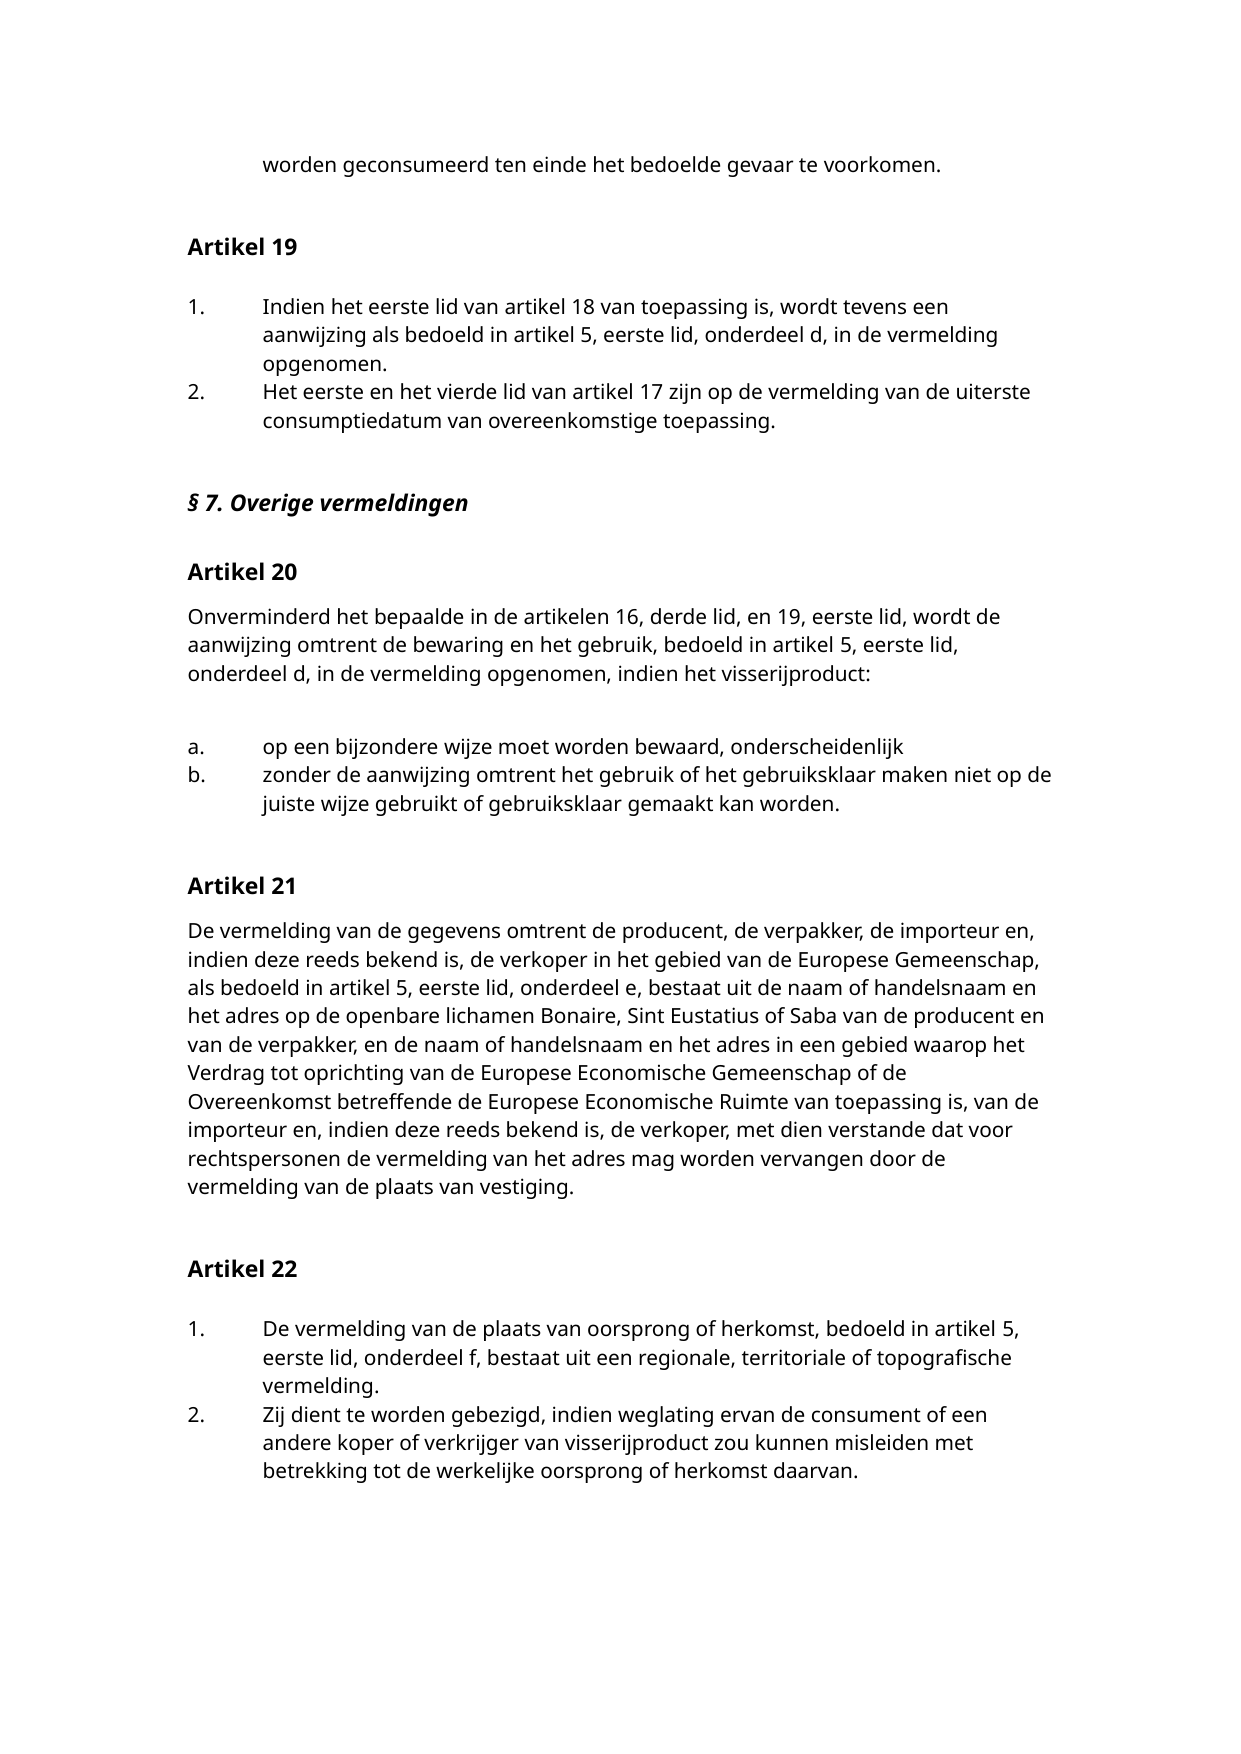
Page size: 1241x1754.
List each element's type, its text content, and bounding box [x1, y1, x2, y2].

subtitle Artikel 22 [187, 1253, 1053, 1284]
list zonder de aanwijzing omtrent het gebruik of het gebruiksklaar maken niet op de juiste wijze gebruikt of gebruiksklaar gemaakt kan worden. [187, 761, 1053, 817]
subtitle Artikel 21 [187, 870, 1053, 901]
text De vermelding van de gegevens omtrent de producent, de verpakker, de importeur en, indien deze reeds bekend is, de verkoper in het gebied van de Europese Gemeenschap, als bedoeld in artikel 5, eerste lid, onderdeel e, bestaat uit de naam of handelsnaam en het adres op de openbare lichamen Bonaire, Sint Eustatius of Saba van de producent en van de verpakker, en de naam of handelsnaam en het adres in een gebied waarop het Verdrag tot oprichting van de Europese Economische Gemeenschap of de Overeenkomst betreffende de Europese Economische Ruimte van toepassing is, van de importeur en, indien deze reeds bekend is, de verkoper, met dien verstande dat voor rechtspersonen de vermelding van het adres mag worden vervangen door de vermelding van de plaats van vestiging. [187, 916, 1053, 1201]
list Indien het eerste lid van artikel 18 van toepassing is, wordt tevens een aanwijzing als bedoeld in artikel 5, eerste lid, onderdeel d, in de vermelding opgenomen. [187, 292, 1053, 377]
text Onverminderd het bepaalde in de artikelen 16, derde lid, en 19, eerste lid, wordt de aanwijzing omtrent de bewaring en het gebruik, bedoeld in artikel 5, eerste lid, onderdeel d, in de vermelding opgenomen, indien het visserijproduct: [187, 602, 1053, 687]
subtitle Artikel 19 [187, 231, 1053, 262]
list op een bijzondere wijze moet worden bewaard, onderscheidenlijk [187, 732, 1053, 761]
list Het eerste en het vierde lid van artikel 17 zijn op de vermelding van de uiterste consumptiedatum van overeenkomstige toepassing. [187, 377, 1053, 434]
list Zij dient te worden gebezigd, indien weglating ervan de consument of een andere koper of verkrijger van visserijproduct zou kunnen misleiden met betrekking tot de werkelijke oorsprong of herkomst daarvan. [187, 1400, 1053, 1485]
list worden geconsumeerd ten einde het bedoelde gevaar te voorkomen. [187, 150, 1053, 178]
list De vermelding van de plaats van oorsprong of herkomst, bedoeld in artikel 5, eerste lid, onderdeel f, bestaat uit een regionale, territoriale of topografische vermelding. [187, 1314, 1053, 1400]
subtitle § 7. Overige vermeldingen [187, 487, 1053, 518]
subtitle Artikel 20 [187, 556, 1053, 587]
